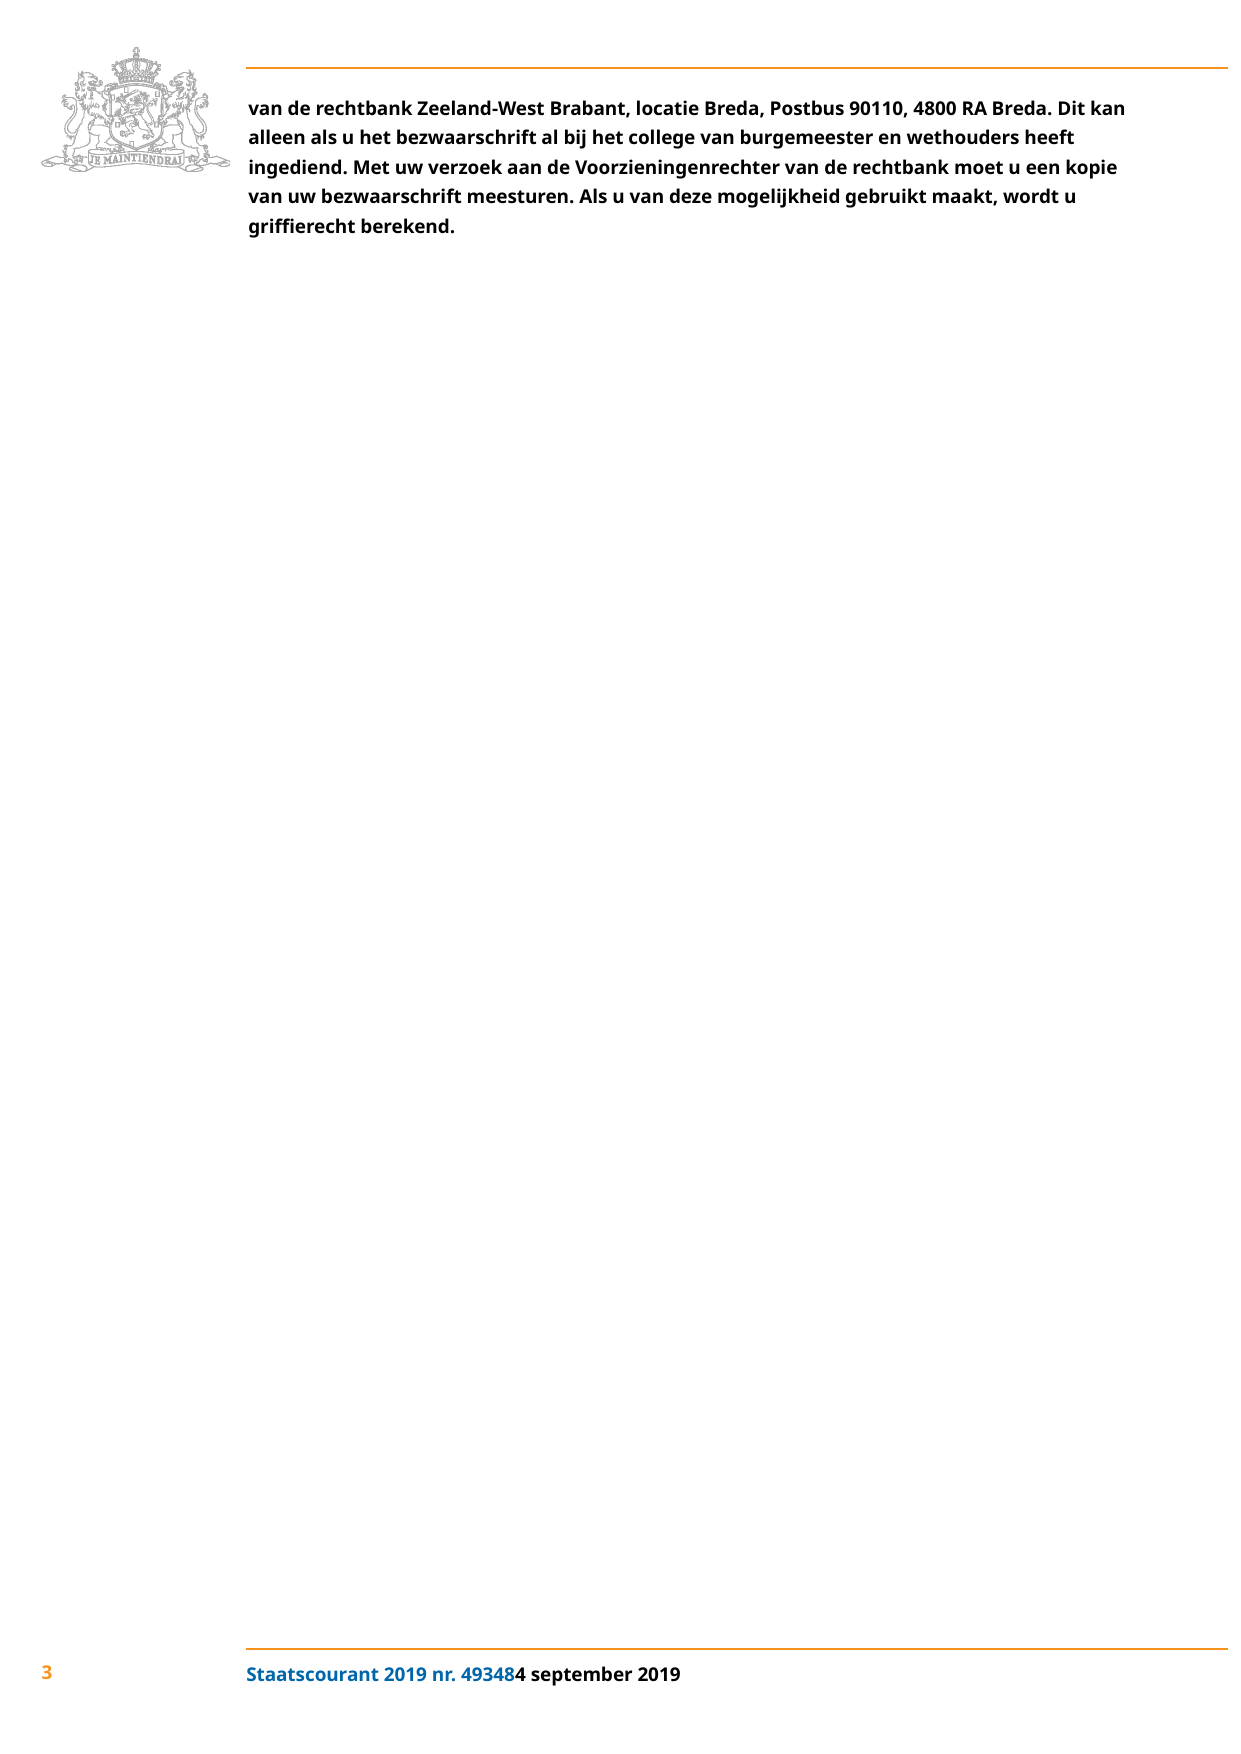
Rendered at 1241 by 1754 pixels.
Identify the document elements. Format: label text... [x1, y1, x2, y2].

picture [41, 47, 231, 172]
text van de rechtbank Zeeland-West Brabant, locatie Breda, Postbus 90110, 4800 RA Breda. Dit kan alleen als u het bezwaarschrift al bij het college van burgemeester en wethouders heeft ingediend. Met uw verzoek aan de Voorzieningenrechter van de rechtbank moet u een kopie van uw bezwaarschrift meesturen. Als u van deze mogelijkheid gebruikt maakt, wordt u griffierecht berekend. [248, 95, 1152, 239]
